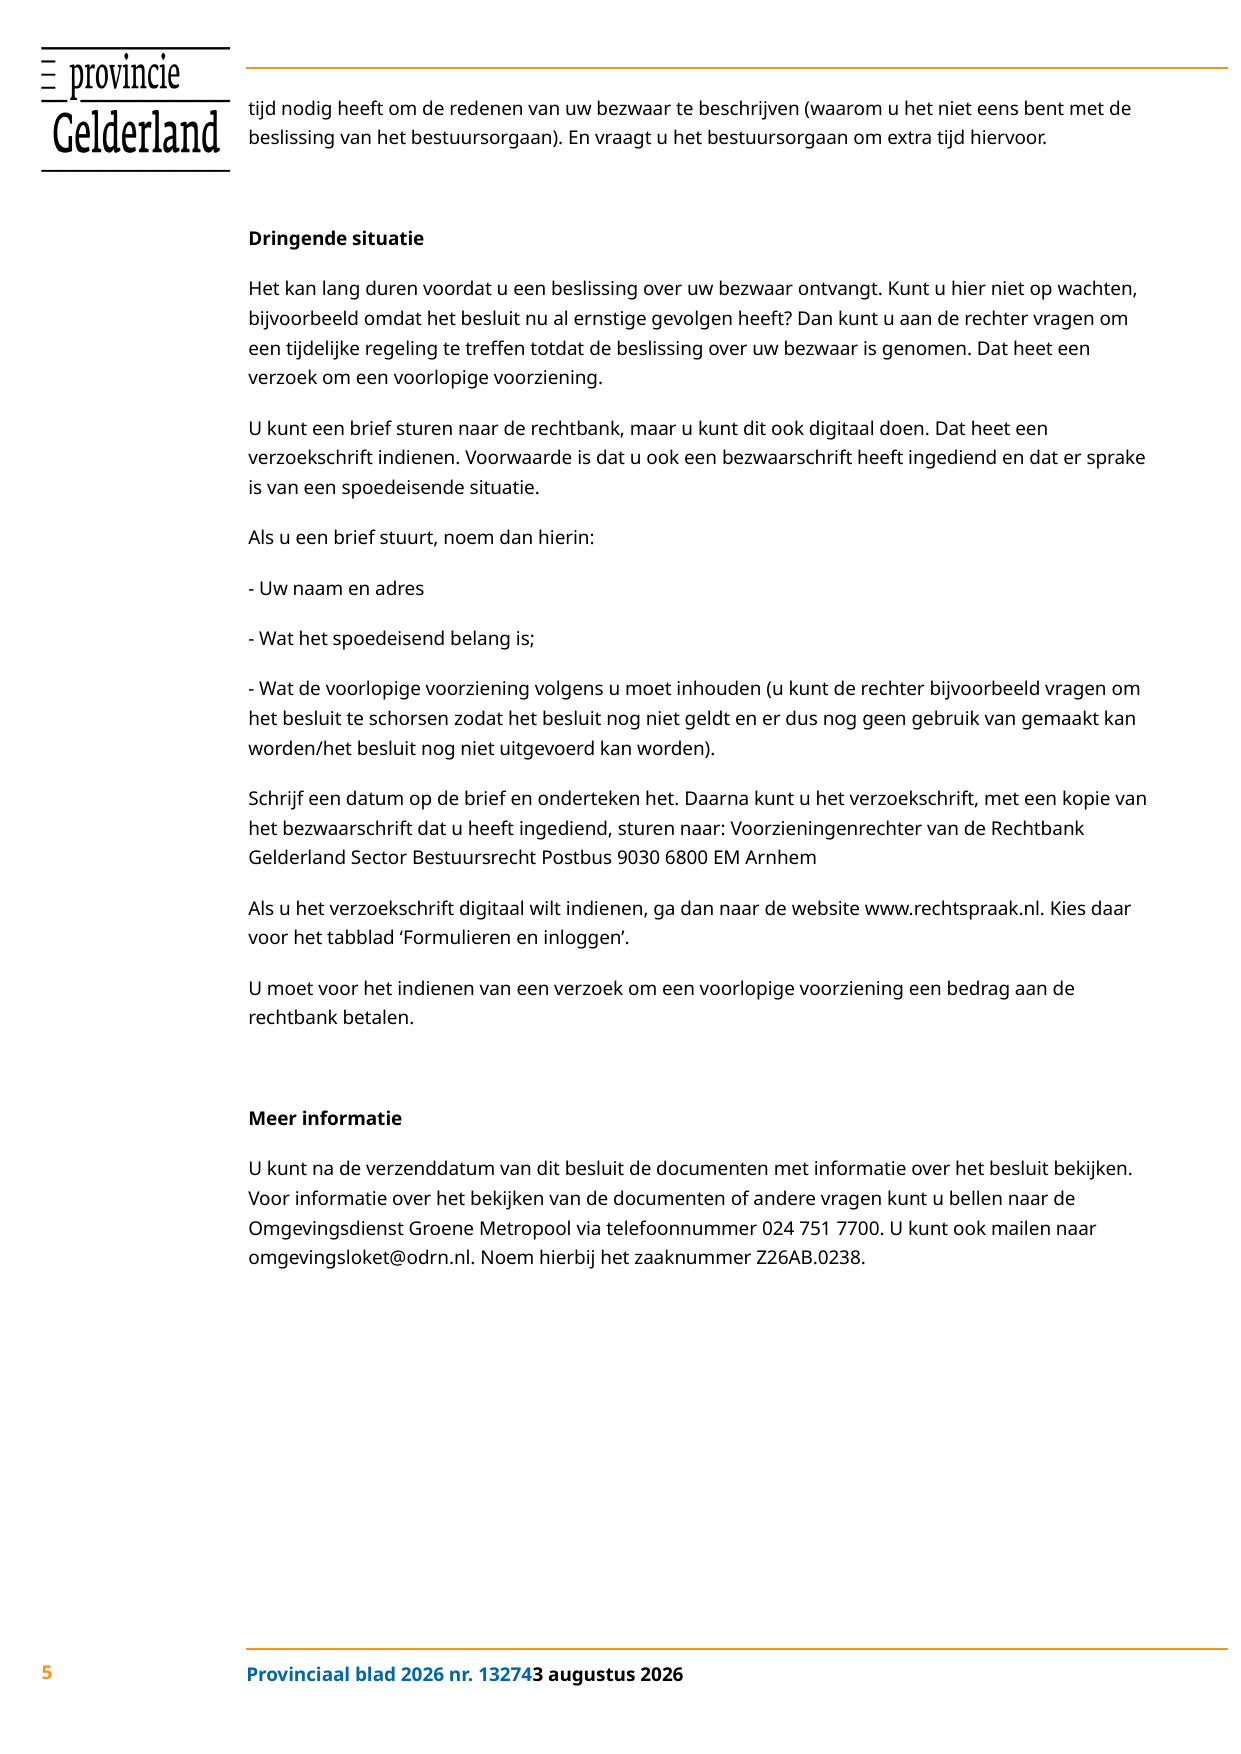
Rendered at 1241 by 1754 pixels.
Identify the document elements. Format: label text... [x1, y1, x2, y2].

text Het kan lang duren voordat u een beslissing over uw bezwaar ontvangt. Kunt u hier niet op wachten, bijvoorbeeld omdat het besluit nu al ernstige gevolgen heeft? Dan kunt u aan de rechter vragen om een tijdelijke regeling te treffen totdat de beslissing over uw bezwaar is genomen. Dat heet een verzoek om een voorlopige voorziening. [248, 276, 1152, 390]
text Als u een brief stuurt, noem dan hierin: [248, 524, 1152, 550]
text tijd nodig heeft om de redenen van uw bezwaar te beschrijven (waarom u het niet eens bent met de beslissing van het bestuursorgaan). En vraagt u het bestuursorgaan om extra tijd hiervoor. [248, 95, 1152, 150]
picture [41, 47, 231, 172]
text U moet voor het indienen van een verzoek om een voorlopige voorziening een bedrag aan de rechtbank betalen. [248, 975, 1152, 1030]
text U kunt een brief sturen naar de rechtbank, maar u kunt dit ook digitaal doen. Dat heet een verzoekschrift indienen. Voorwaarde is dat u ook een bezwaarschrift heeft ingediend en dat er sprake is van een spoedeisende situatie. [248, 415, 1152, 500]
text Schrijf een datum op de brief en onderteken het. Daarna kunt u het verzoekschrift, met een kopie van het bezwaarschrift dat u heeft ingediend, sturen naar: Voorzieningenrechter van de Rechtbank Gelderland Sector Bestuursrecht Postbus 9030 6800 EM Arnhem [248, 785, 1152, 870]
text Dringende situatie [248, 225, 1152, 251]
text - Wat het spoedeisend belang is; [248, 625, 1152, 651]
text U kunt na de verzenddatum van dit besluit de documenten met informatie over het besluit bekijken. Voor informatie over het bekijken van de documenten of andere vragen kunt u bellen naar de Omgevingsdienst Groene Metropool via telefoonnummer 024 751 7700. U kunt ook mailen naar omgevingsloket@odrn.nl. Noem hierbij het zaaknummer Z26AB.0238. [248, 1156, 1152, 1270]
text - Uw naam en adres [248, 575, 1152, 601]
text Meer informatie [248, 1105, 1152, 1131]
text - Wat de voorlopige voorziening volgens u moet inhouden (u kunt de rechter bijvoorbeeld vragen om het besluit te schorsen zodat het besluit nog niet geldt en er dus nog geen gebruik van gemaakt kan worden/het besluit nog niet uitgevoerd kan worden). [248, 676, 1152, 761]
text Als u het verzoekschrift digitaal wilt indienen, ga dan naar de website www.rechtspraak.nl. Kies daar voor het tabblad ‘Formulieren en inloggen’. [248, 895, 1152, 950]
